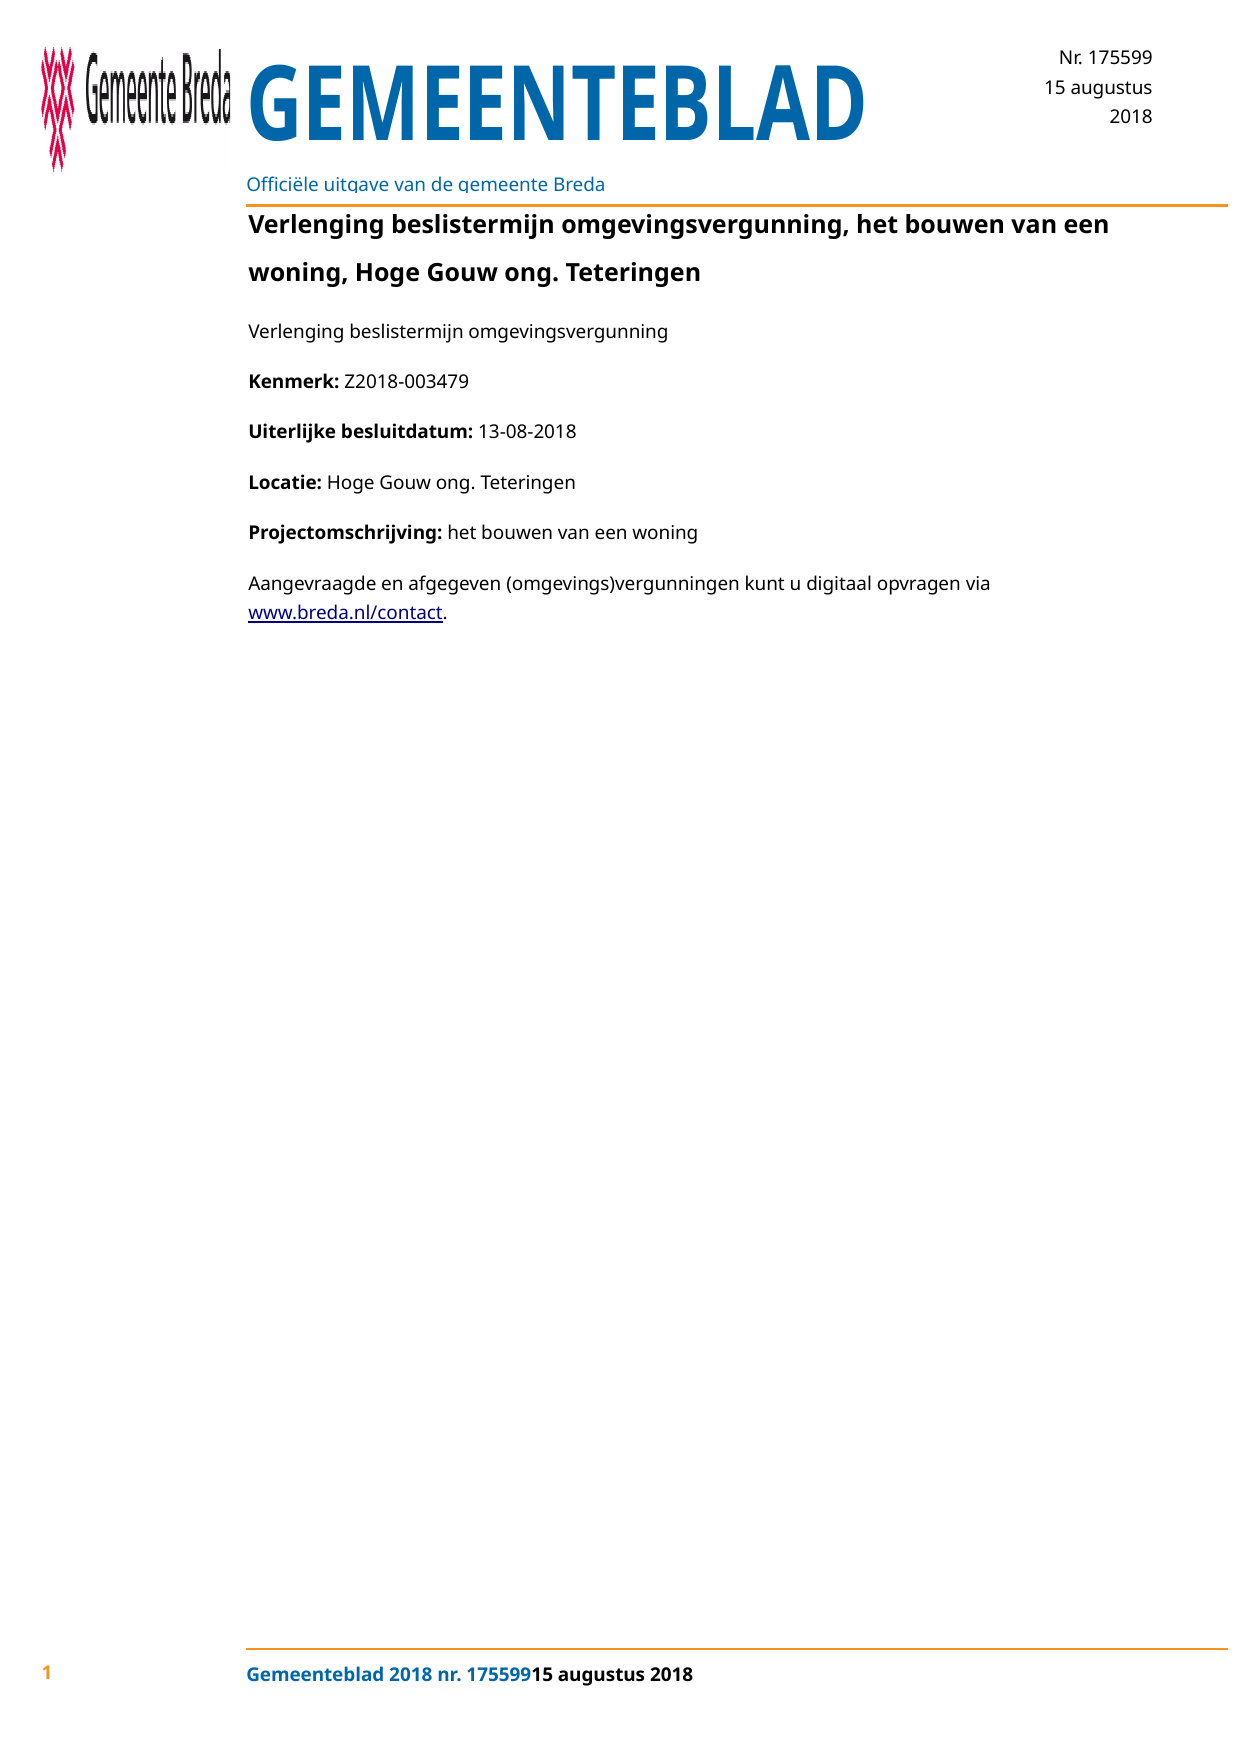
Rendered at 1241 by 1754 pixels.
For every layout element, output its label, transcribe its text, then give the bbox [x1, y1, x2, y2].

text Kenmerk: Z2018-003479 [248, 368, 1152, 394]
text Verlenging beslistermijn omgevingsvergunning [248, 318, 1152, 344]
picture [41, 47, 231, 172]
text Projectomschrijving: het bouwen van een woning [248, 519, 1152, 545]
text Verlenging beslistermijn omgevingsvergunning, het bouwen van een woning, Hoge Gouw ong. Teteringen [248, 207, 1152, 288]
text Uiterlijke besluitdatum: 13-08-2018 [248, 419, 1152, 444]
text Locatie: Hoge Gouw ong. Teteringen [248, 469, 1152, 495]
text Aangevraagde en afgegeven (omgevings)vergunningen kunt u digitaal opvragen via www.breda.nl/contact. [248, 570, 1152, 625]
